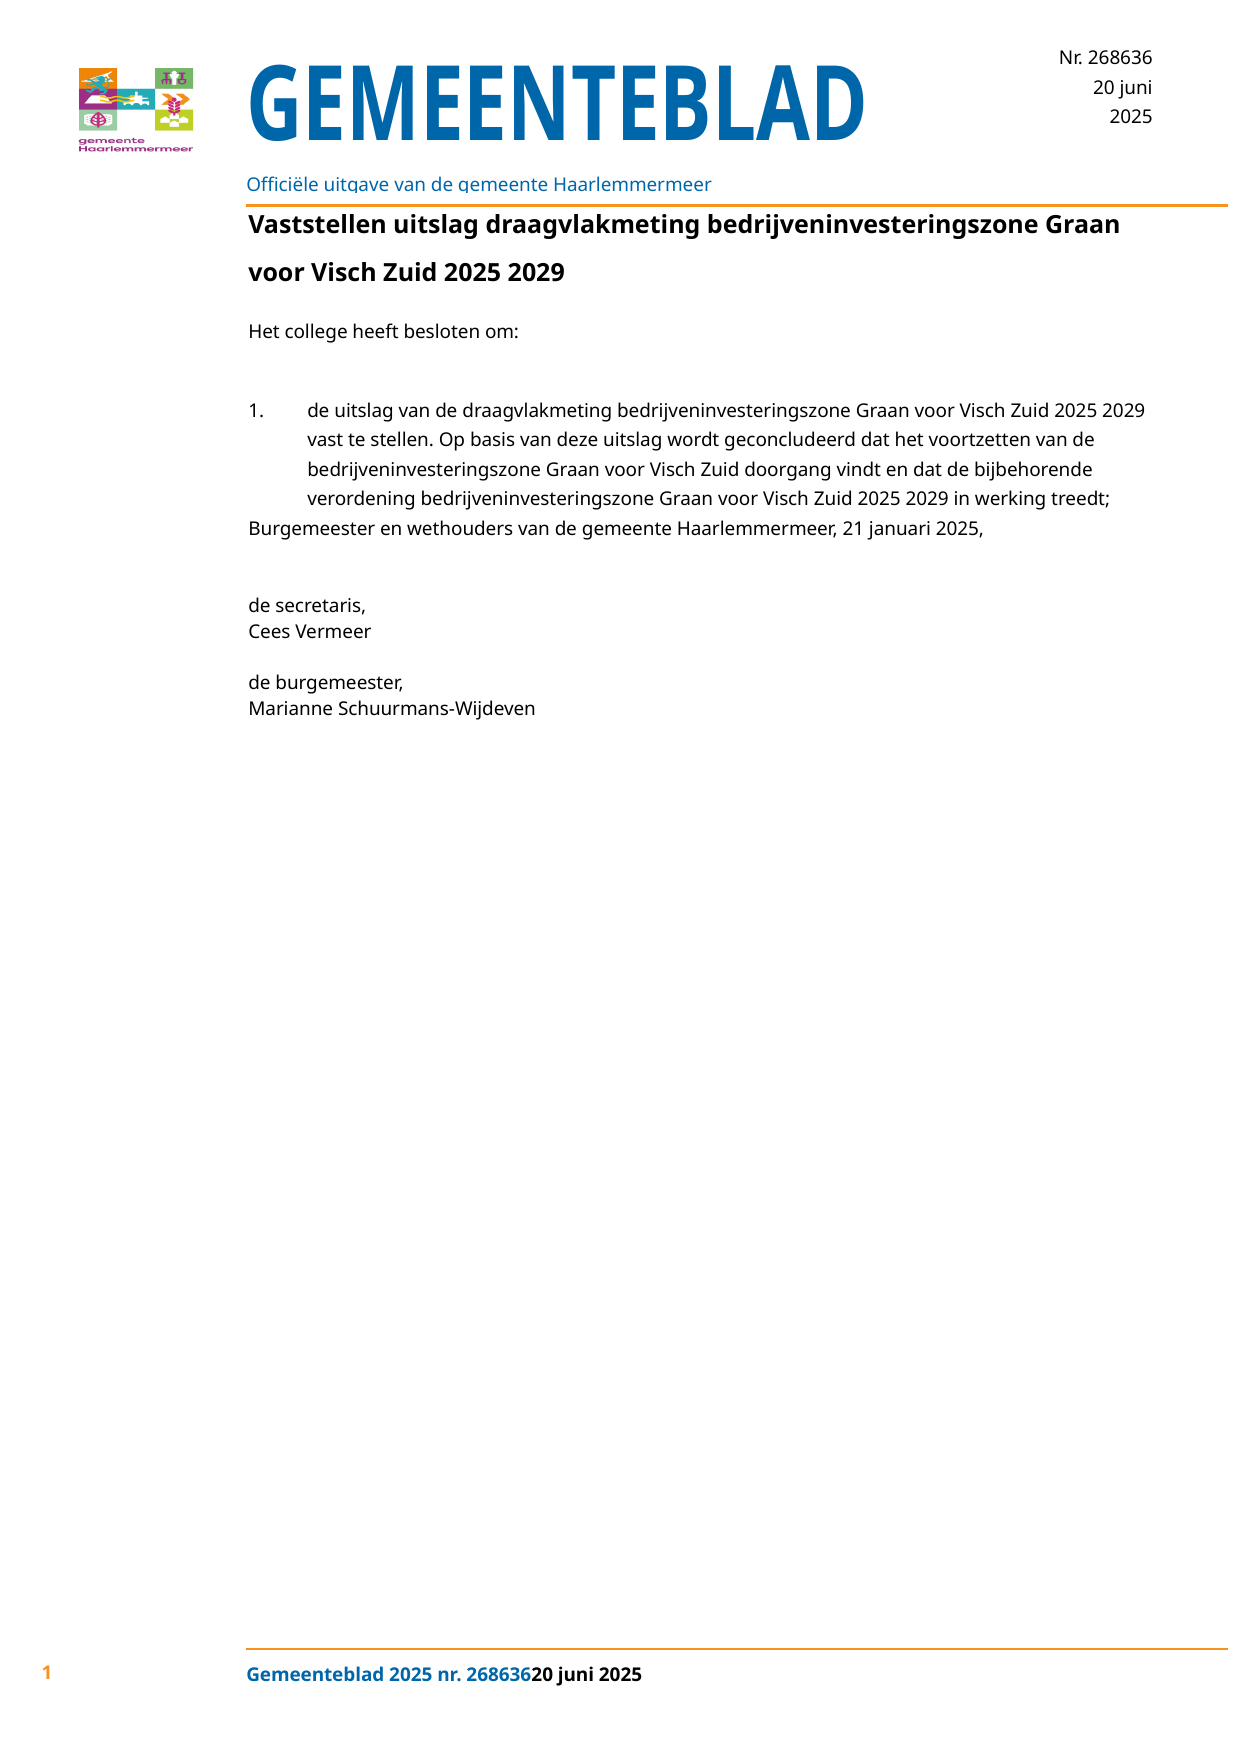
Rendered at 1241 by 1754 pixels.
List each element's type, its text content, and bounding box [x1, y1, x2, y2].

list de uitslag van de draagvlakmeting bedrijveninvesteringszone Graan voor Visch Zuid 2025 2029 vast te stellen. Op basis van deze uitslag wordt geconcludeerd dat het voortzetten van de bedrijveninvesteringszone Graan voor Visch Zuid doorgang vindt en dat de bijbehorende verordening bedrijveninvesteringszone Graan voor Visch Zuid 2025 2029 in werking treedt; [248, 397, 1152, 511]
text Burgemeester en wethouders van de gemeente Haarlemmermeer, 21 januari 2025, [248, 515, 1152, 541]
text Het college heeft besloten om: [248, 318, 1152, 344]
text de burgemeester, [248, 669, 1152, 695]
text de secretaris, [248, 592, 1152, 618]
picture [41, 47, 231, 172]
text Marianne Schuurmans-Wijdeven [248, 695, 1152, 721]
text Vaststellen uitslag draagvlakmeting bedrijveninvesteringszone Graan voor Visch Zuid 2025 2029 [248, 207, 1152, 288]
text Cees Vermeer [248, 618, 1152, 644]
